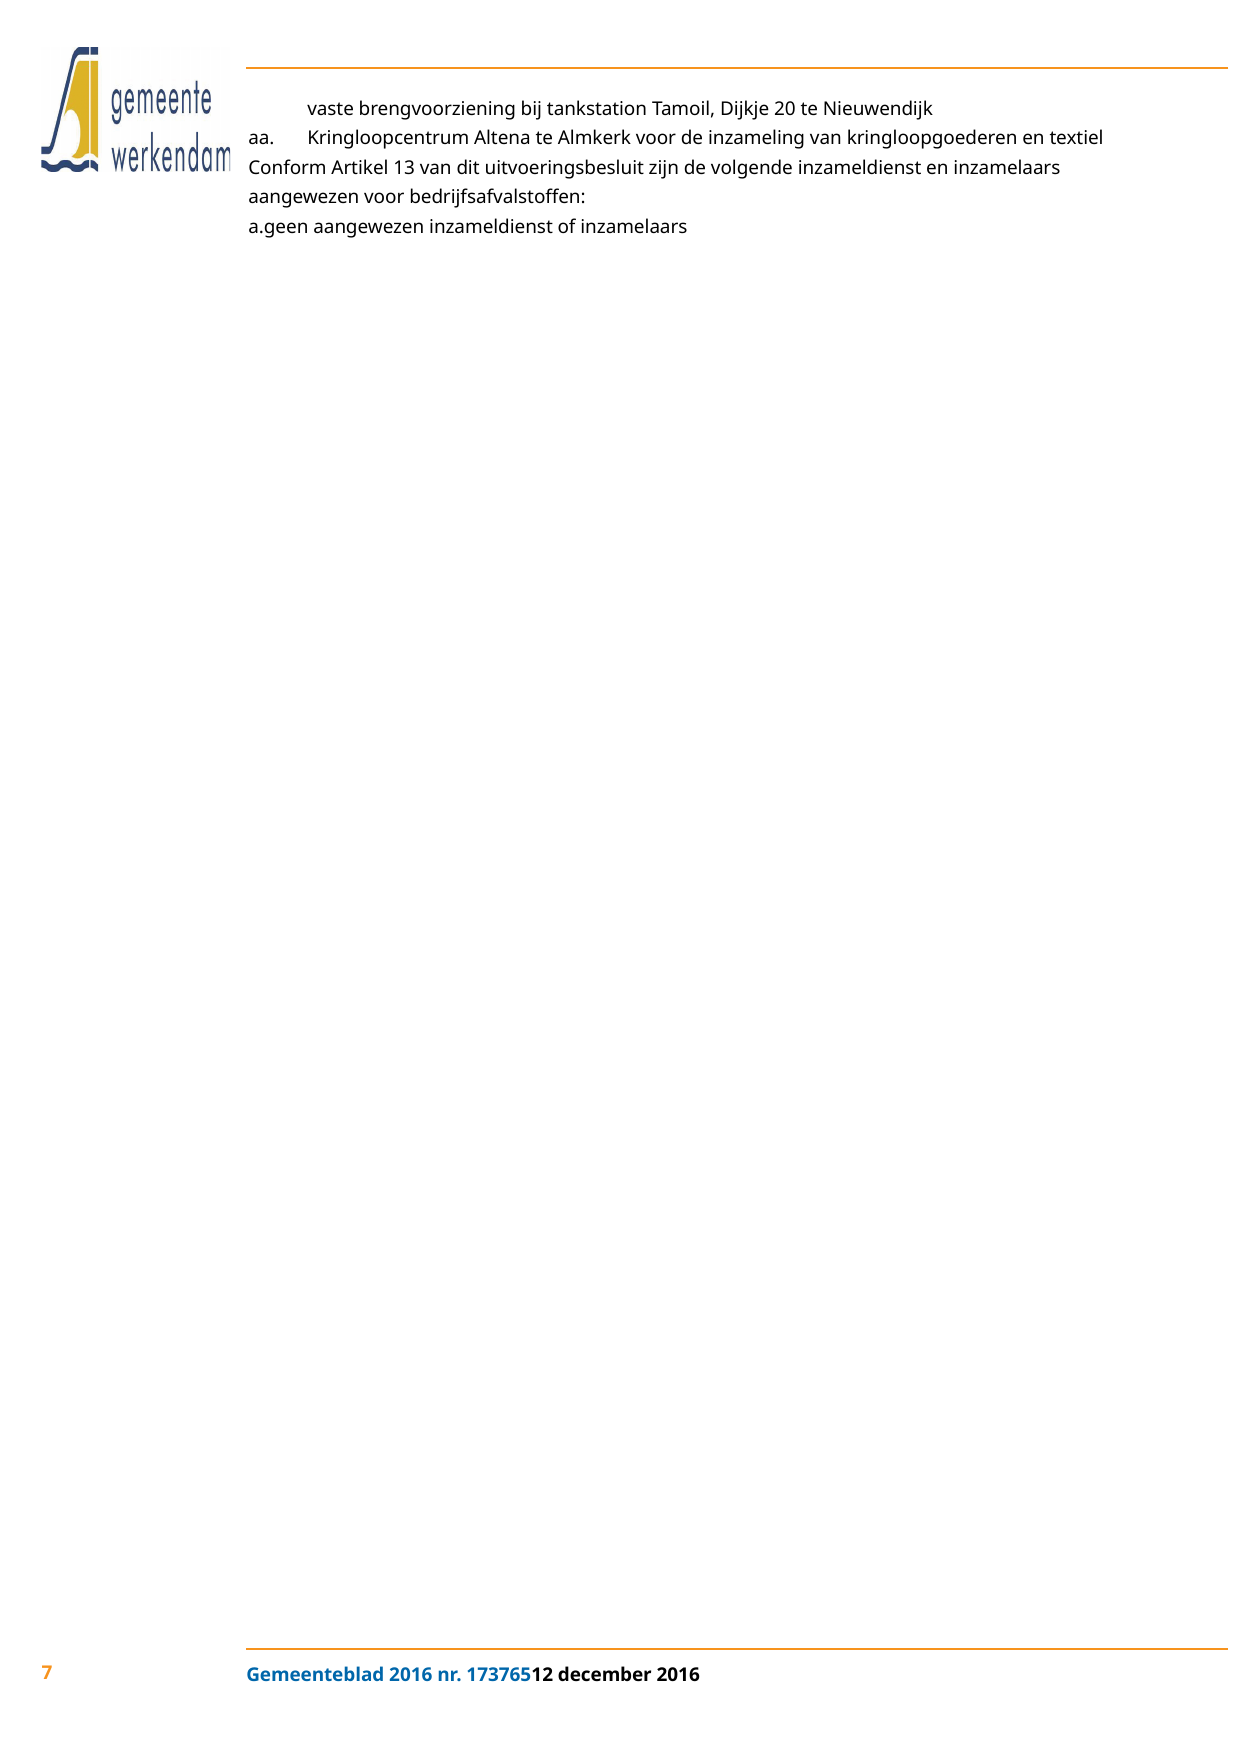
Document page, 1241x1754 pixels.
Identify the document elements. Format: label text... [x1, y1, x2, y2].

list vaste brengvoorziening bij tankstation Tamoil, Dijkje 20 te Nieuwendijk [248, 95, 1152, 121]
list Kringloopcentrum Altena te Almkerk voor de inzameling van kringloopgoederen en textiel [248, 124, 1152, 150]
picture [41, 47, 231, 172]
text Conform Artikel 13 van dit uitvoeringsbesluit zijn de volgende inzameldienst en inzamelaars aangewezen voor bedrijfsafvalstoffen: [248, 154, 1152, 209]
text a.geen aangewezen inzameldienst of inzamelaars [248, 213, 1152, 239]
